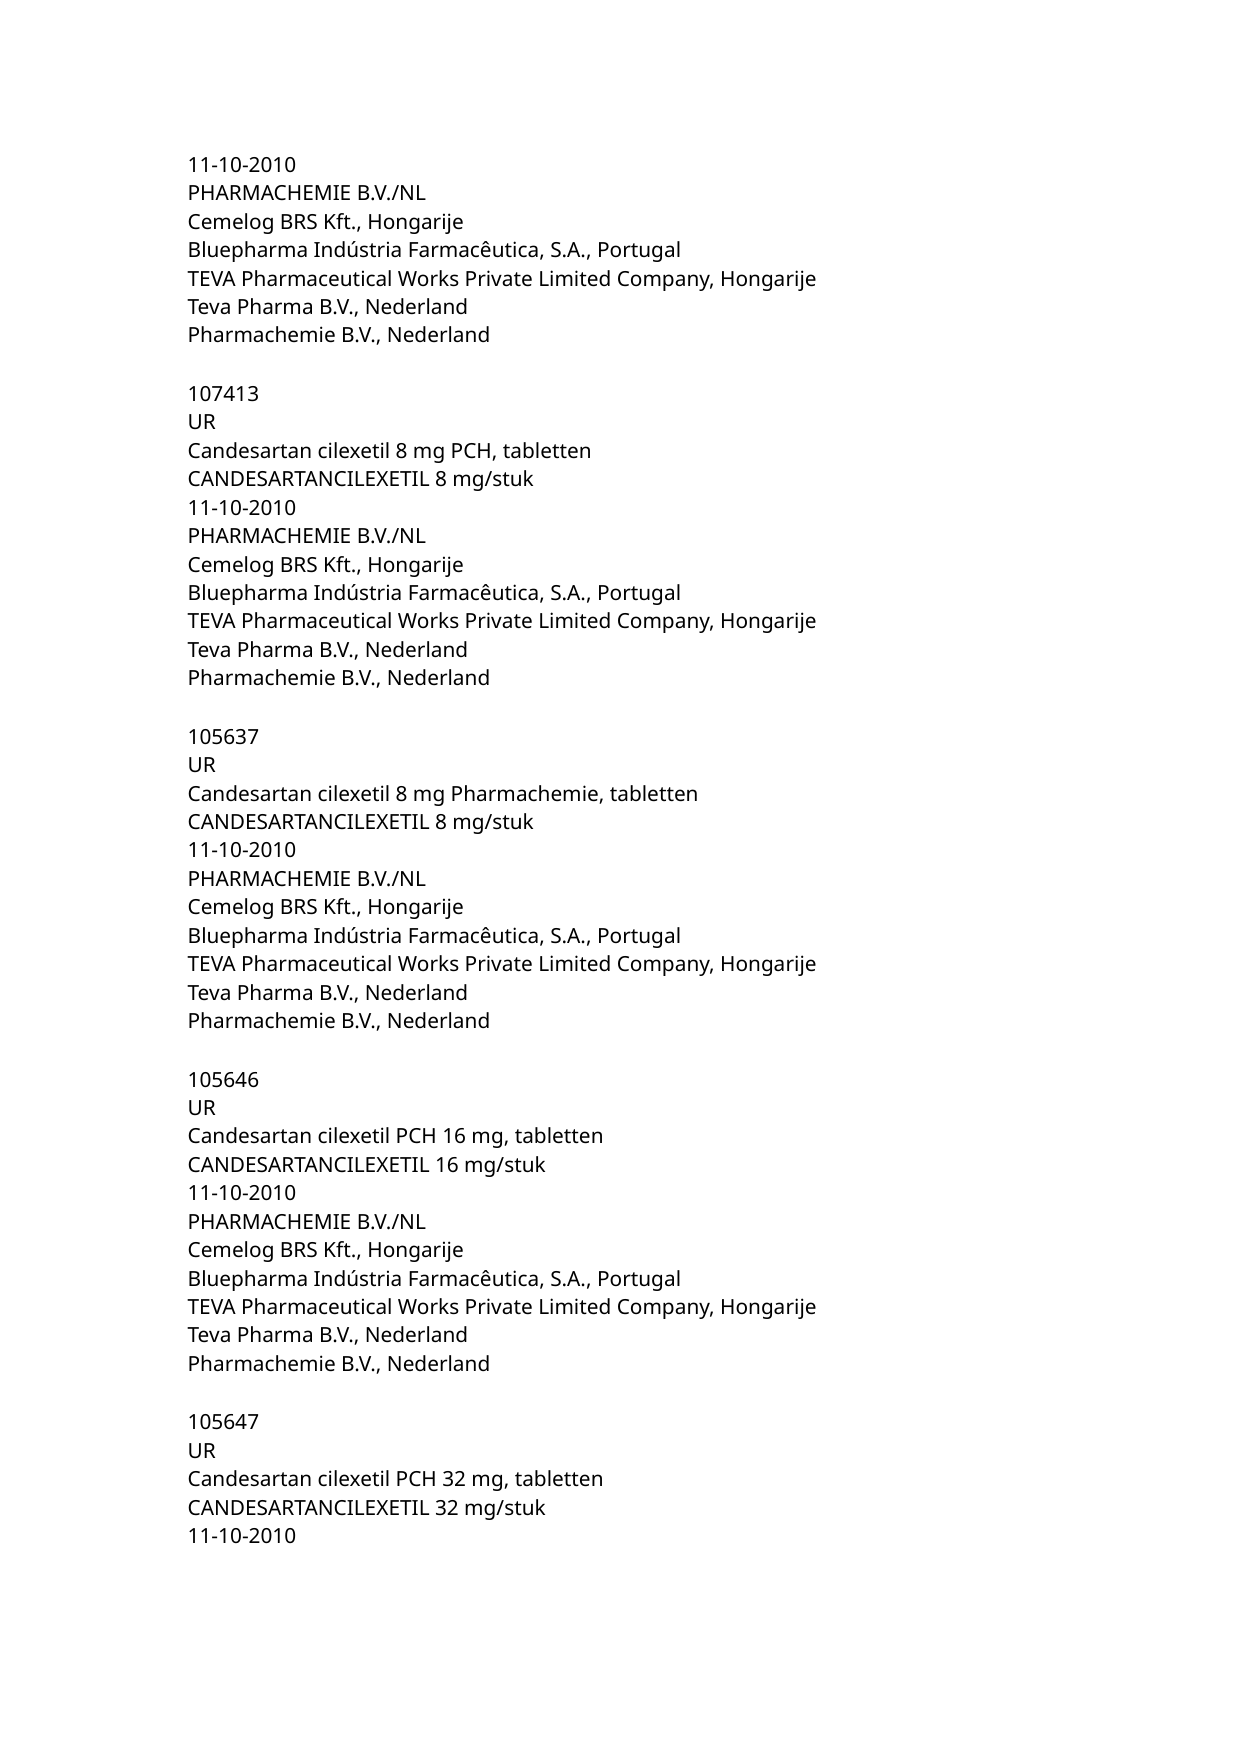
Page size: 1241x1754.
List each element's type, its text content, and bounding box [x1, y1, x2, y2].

text PHARMACHEMIE B.V./NL [187, 1207, 1053, 1235]
text CANDESARTANCILEXETIL 8 mg/stuk [187, 807, 1053, 836]
text CANDESARTANCILEXETIL 32 mg/stuk [187, 1493, 1053, 1521]
text PHARMACHEMIE B.V./NL [187, 521, 1053, 550]
text UR [187, 1093, 1053, 1122]
text TEVA Pharmaceutical Works Private Limited Company, Hongarije [187, 607, 1053, 635]
text Pharmachemie B.V., Nederland [187, 1349, 1053, 1377]
text 11-10-2010 [187, 1521, 1053, 1550]
text Bluepharma Indústria Farmacêutica, S.A., Portugal [187, 578, 1053, 607]
text TEVA Pharmaceutical Works Private Limited Company, Hongarije [187, 1292, 1053, 1321]
text Cemelog BRS Kft., Hongarije [187, 207, 1053, 235]
text Bluepharma Indústria Farmacêutica, S.A., Portugal [187, 1264, 1053, 1292]
text Teva Pharma B.V., Nederland [187, 635, 1053, 663]
text Bluepharma Indústria Farmacêutica, S.A., Portugal [187, 921, 1053, 949]
text 11-10-2010 [187, 493, 1053, 521]
text Teva Pharma B.V., Nederland [187, 1321, 1053, 1349]
text PHARMACHEMIE B.V./NL [187, 864, 1053, 892]
text Cemelog BRS Kft., Hongarije [187, 892, 1053, 921]
text UR [187, 407, 1053, 436]
text Cemelog BRS Kft., Hongarije [187, 1235, 1053, 1264]
text 105637 [187, 722, 1053, 750]
text Candesartan cilexetil 8 mg Pharmachemie, tabletten [187, 779, 1053, 807]
text Candesartan cilexetil PCH 16 mg, tabletten [187, 1122, 1053, 1150]
text 11-10-2010 [187, 836, 1053, 864]
text Cemelog BRS Kft., Hongarije [187, 550, 1053, 578]
text Pharmachemie B.V., Nederland [187, 1006, 1053, 1035]
text Pharmachemie B.V., Nederland [187, 663, 1053, 692]
text 11-10-2010 [187, 1178, 1053, 1207]
text UR [187, 1436, 1053, 1464]
text 107413 [187, 379, 1053, 407]
text UR [187, 750, 1053, 779]
text TEVA Pharmaceutical Works Private Limited Company, Hongarije [187, 949, 1053, 978]
text CANDESARTANCILEXETIL 16 mg/stuk [187, 1150, 1053, 1178]
text Candesartan cilexetil 8 mg PCH, tabletten [187, 436, 1053, 464]
text Teva Pharma B.V., Nederland [187, 978, 1053, 1006]
text 105646 [187, 1065, 1053, 1093]
text CANDESARTANCILEXETIL 8 mg/stuk [187, 464, 1053, 493]
text TEVA Pharmaceutical Works Private Limited Company, Hongarije [187, 264, 1053, 292]
text Bluepharma Indústria Farmacêutica, S.A., Portugal [187, 235, 1053, 264]
text PHARMACHEMIE B.V./NL [187, 178, 1053, 207]
text Pharmachemie B.V., Nederland [187, 321, 1053, 349]
text 105647 [187, 1407, 1053, 1436]
text 11-10-2010 [187, 150, 1053, 178]
text Teva Pharma B.V., Nederland [187, 292, 1053, 321]
text Candesartan cilexetil PCH 32 mg, tabletten [187, 1464, 1053, 1493]
